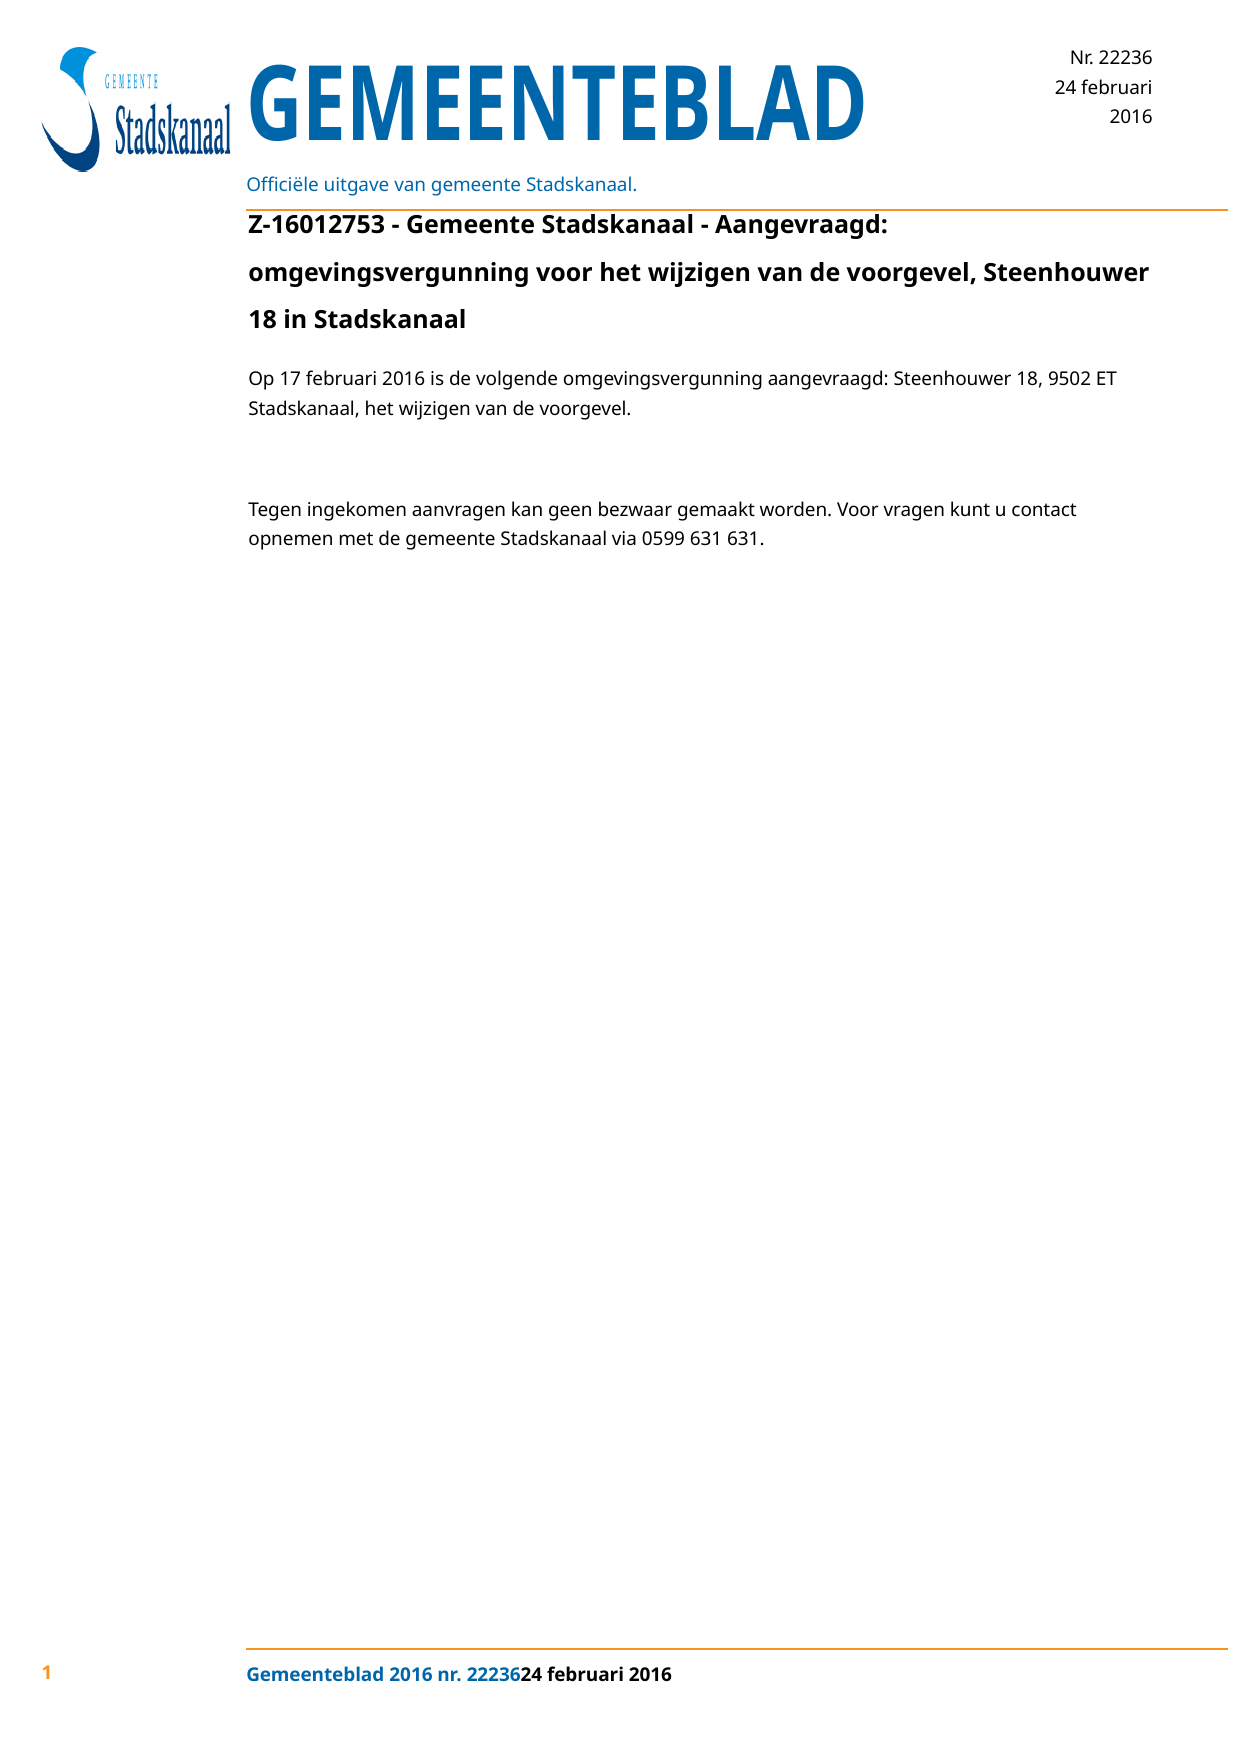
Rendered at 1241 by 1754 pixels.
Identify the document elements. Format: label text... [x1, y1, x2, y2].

text Tegen ingekomen aanvragen kan geen bezwaar gemaakt worden. Voor vragen kunt u contact opnemen met de gemeente Stadskanaal via 0599 631 631. [248, 496, 1152, 551]
picture [41, 47, 231, 172]
text Z-16012753 - Gemeente Stadskanaal - Aangevraagd: omgevingsvergunning voor het wijzigen van de voorgevel, Steenhouwer 18 in Stadskanaal [248, 211, 1152, 336]
text Op 17 februari 2016 is de volgende omgevingsvergunning aangevraagd: Steenhouwer 18, 9502 ET Stadskanaal, het wijzigen van de voorgevel. [248, 366, 1152, 421]
